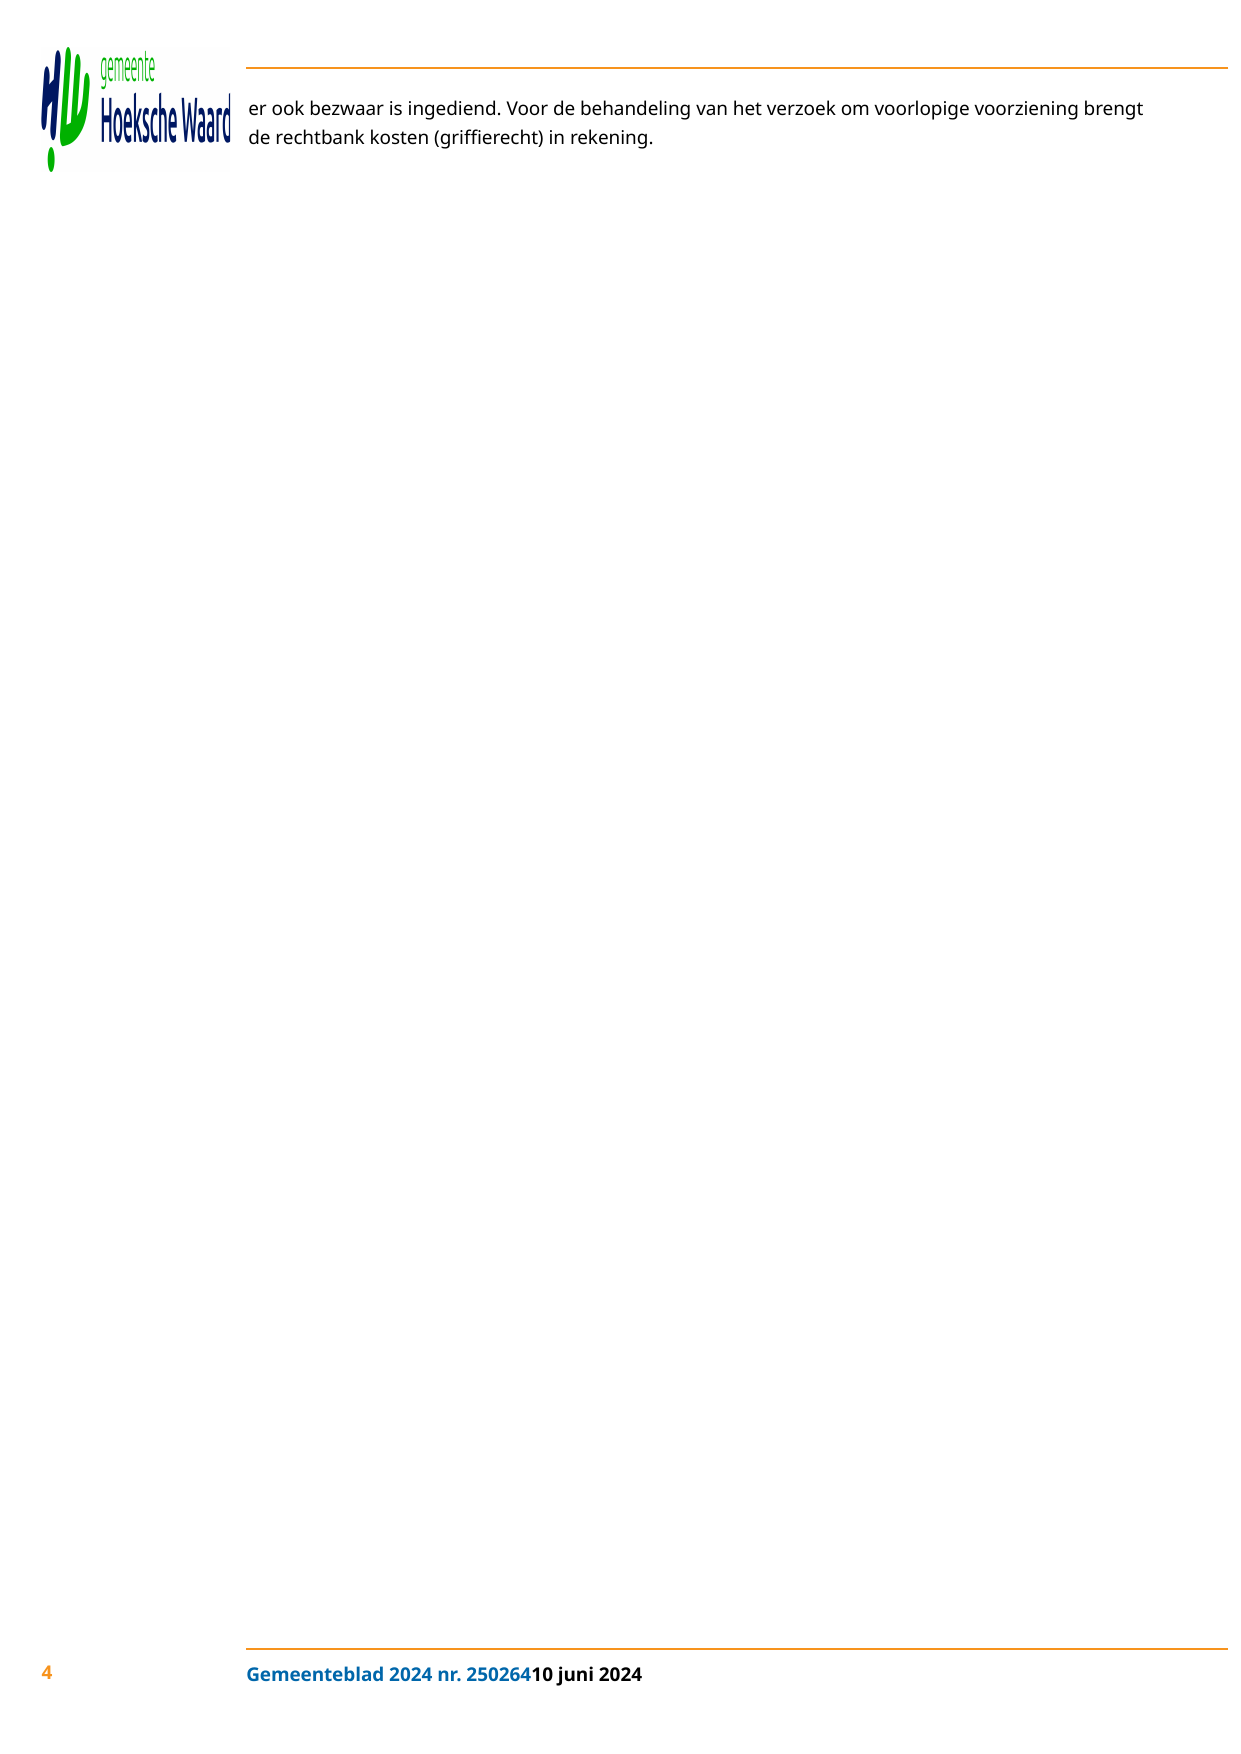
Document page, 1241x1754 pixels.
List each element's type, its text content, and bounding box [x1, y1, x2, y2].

picture [41, 47, 231, 172]
text er ook bezwaar is ingediend. Voor de behandeling van het verzoek om voorlopige voorziening brengt de rechtbank kosten (griffierecht) in rekening. [248, 95, 1152, 150]
